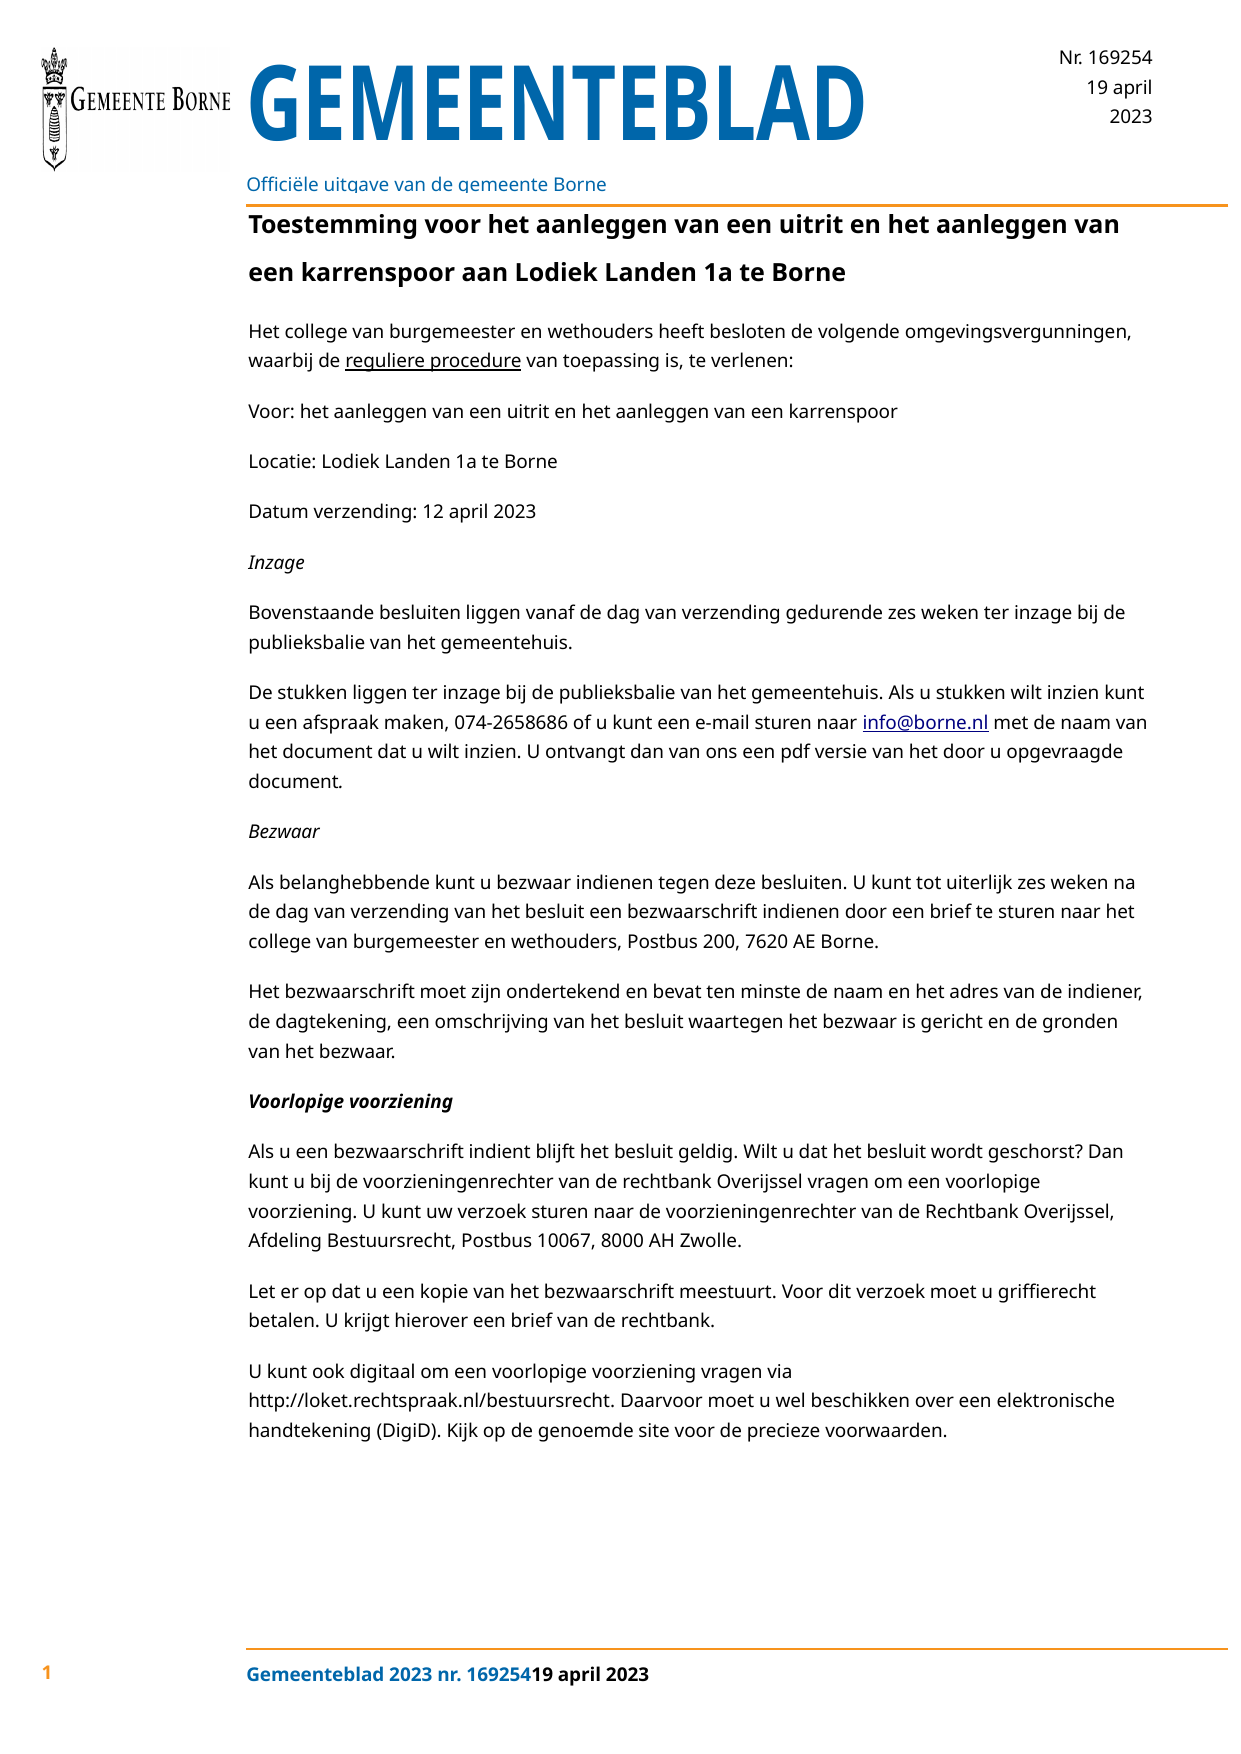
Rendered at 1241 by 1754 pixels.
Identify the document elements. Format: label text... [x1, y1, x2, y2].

text Het bezwaarschrift moet zijn ondertekend en bevat ten minste de naam en het adres van de indiener, de dagtekening, een omschrijving van het besluit waartegen het bezwaar is gericht en de gronden van het bezwaar. [248, 979, 1152, 1064]
text Locatie: Lodiek Landen 1a te Borne [248, 448, 1152, 474]
text Toestemming voor het aanleggen van een uitrit en het aanleggen van een karrenspoor aan Lodiek Landen 1a te Borne [248, 207, 1152, 288]
picture [41, 47, 231, 172]
text Let er op dat u een kopie van het bezwaarschrift meestuurt. Voor dit verzoek moet u griffierecht betalen. U krijgt hierover een brief van de rechtbank. [248, 1278, 1152, 1333]
text U kunt ook digitaal om een voorlopige voorziening vragen via http://loket.rechtspraak.nl/bestuursrecht. Daarvoor moet u wel beschikken over een elektronische handtekening (DigiD). Kijk op de genoemde site voor de precieze voorwaarden. [248, 1358, 1152, 1443]
text Als u een bezwaarschrift indient blijft het besluit geldig. Wilt u dat het besluit wordt geschorst? Dan kunt u bij de voorzieningenrechter van de rechtbank Overijssel vragen om een voorlopige voorziening. U kunt uw verzoek sturen naar de voorzieningenrechter van de Rechtbank Overijssel, Afdeling Bestuursrecht, Postbus 10067, 8000 AH Zwolle. [248, 1139, 1152, 1253]
text Als belanghebbende kunt u bezwaar indienen tegen deze besluiten. U kunt tot uiterlijk zes weken na de dag van verzending van het besluit een bezwaarschrift indienen door een brief te sturen naar het college van burgemeester en wethouders, Postbus 200, 7620 AE Borne. [248, 869, 1152, 954]
text Voorlopige voorziening [248, 1088, 1152, 1114]
text Datum verzending: 12 april 2023 [248, 499, 1152, 524]
text De stukken liggen ter inzage bij de publieksbalie van het gemeentehuis. Als u stukken wilt inzien kunt u een afspraak maken, 074-2658686 of u kunt een e-mail sturen naar info@borne.nl met de naam van het document dat u wilt inzien. U ontvangt dan van ons een pdf versie van het door u opgevraagde document. [248, 679, 1152, 794]
text Bovenstaande besluiten liggen vanaf de dag van verzending gedurende zes weken ter inzage bij de publieksbalie van het gemeentehuis. [248, 599, 1152, 655]
text Bezwaar [248, 819, 1152, 844]
text Inzage [248, 549, 1152, 575]
text Voor: het aanleggen van een uitrit en het aanleggen van een karrenspoor [248, 398, 1152, 424]
text Het college van burgemeester en wethouders heeft besloten de volgende omgevingsvergunningen, waarbij de reguliere procedure van toepassing is, te verlenen: [248, 318, 1152, 373]
